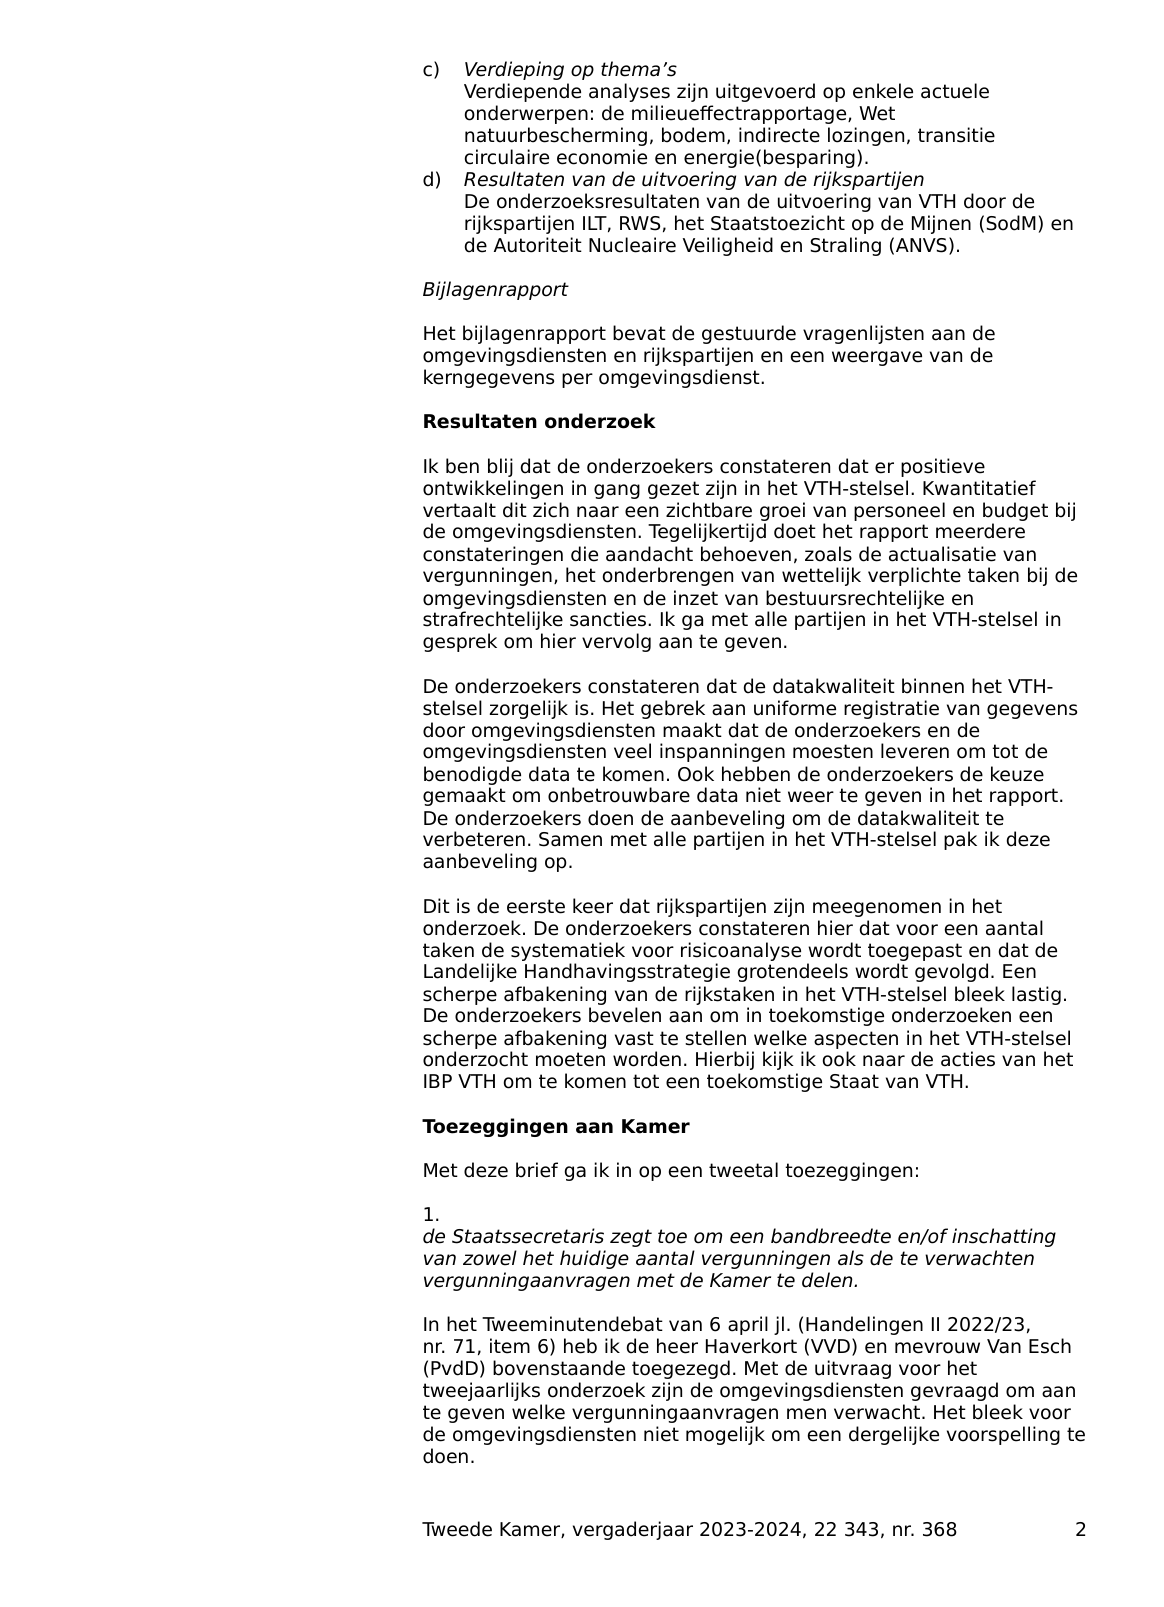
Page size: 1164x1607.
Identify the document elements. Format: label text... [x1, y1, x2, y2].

text De onderzoeksresultaten van de uitvoering van VTH door de rijkspartijen ILT, RWS, het Staatstoezicht op de Mijnen (SodM) en de Autoriteit Nucleaire Veiligheid en Straling (ANVS). [464, 191, 1087, 257]
text Ik ben blij dat de onderzoekers constateren dat er positieve ontwikkelingen in gang gezet zijn in het VTH-stelsel. Kwantitatief vertaalt dit zich naar een zichtbare groei van personeel en budget bij de omgevingsdiensten. Tegelijkertijd doet het rapport meerdere constateringen die aandacht behoeven, zoals de actualisatie van vergunningen, het onderbrengen van wettelijk verplichte taken bij de omgevingsdiensten en de inzet van bestuursrechtelijke en strafrechtelijke sancties. Ik ga met alle partijen in het VTH-stelsel in gesprek om hier vervolg aan te geven. [422, 456, 1087, 653]
text Dit is de eerste keer dat rijkspartijen zijn meegenomen in het onderzoek. De onderzoekers constateren hier dat voor een aantal taken de systematiek voor risicoanalyse wordt toegepast en dat de Landelijke Handhavingsstrategie grotendeels wordt gevolgd. Een scherpe afbakening van de rijkstaken in het VTH-stelsel bleek lastig. De onderzoekers bevelen aan om in toekomstige onderzoeken een scherpe afbakening vast te stellen welke aspecten in het VTH-stelsel onderzocht moeten worden. Hierbij kijk ik ook naar de acties van het IBP VTH om te komen tot een toekomstige Staat van VTH. [422, 896, 1087, 1093]
text De onderzoekers constateren dat de datakwaliteit binnen het VTH-stelsel zorgelijk is. Het gebrek aan uniforme registratie van gegevens door omgevingsdiensten maakt dat de onderzoekers en de omgevingsdiensten veel inspanningen moesten leveren om tot de benodigde data te komen. Ook hebben de onderzoekers de keuze gemaakt om onbetrouwbare data niet weer te geven in het rapport. De onderzoekers doen de aanbeveling om de datakwaliteit te verbeteren. Samen met alle partijen in het VTH-stelsel pak ik deze aanbeveling op. [422, 676, 1087, 873]
text c) Verdieping op thema’s [422, 59, 1087, 81]
text 1. [422, 1204, 1087, 1226]
subtitle Toezeggingen aan Kamer [422, 1116, 1087, 1137]
text Met deze brief ga ik in op een tweetal toezeggingen: [422, 1160, 1087, 1182]
text d) Resultaten van de uitvoering van de rijkspartijen [422, 169, 1087, 191]
text Verdiepende analyses zijn uitgevoerd op enkele actuele onderwerpen: de milieueffectrapportage, Wet natuurbescherming, bodem, indirecte lozingen, transitie circulaire economie en energie(besparing). [464, 81, 1087, 169]
text Het bijlagenrapport bevat de gestuurde vragenlijsten aan de omgevingsdiensten en rijkspartijen en een weergave van de kerngegevens per omgevingsdienst. [422, 323, 1087, 389]
subtitle Bijlagenrapport [422, 279, 1087, 301]
text de Staatssecretaris zegt toe om een bandbreedte en/of inschatting van zowel het huidige aantal vergunningen als de te verwachten vergunningaanvragen met de Kamer te delen. [422, 1226, 1087, 1292]
text In het Tweeminutendebat van 6 april jl. (Handelingen II 2022/23, nr. 71, item 6) heb ik de heer Haverkort (VVD) en mevrouw Van Esch (PvdD) bovenstaande toegezegd. Met de uitvraag voor het tweejaarlijks onderzoek zijn de omgevingsdiensten gevraagd om aan te geven welke vergunningaanvragen men verwacht. Het bleek voor de omgevingsdiensten niet mogelijk om een dergelijke voorspelling te doen. [422, 1314, 1087, 1468]
subtitle Resultaten onderzoek [422, 411, 1087, 433]
